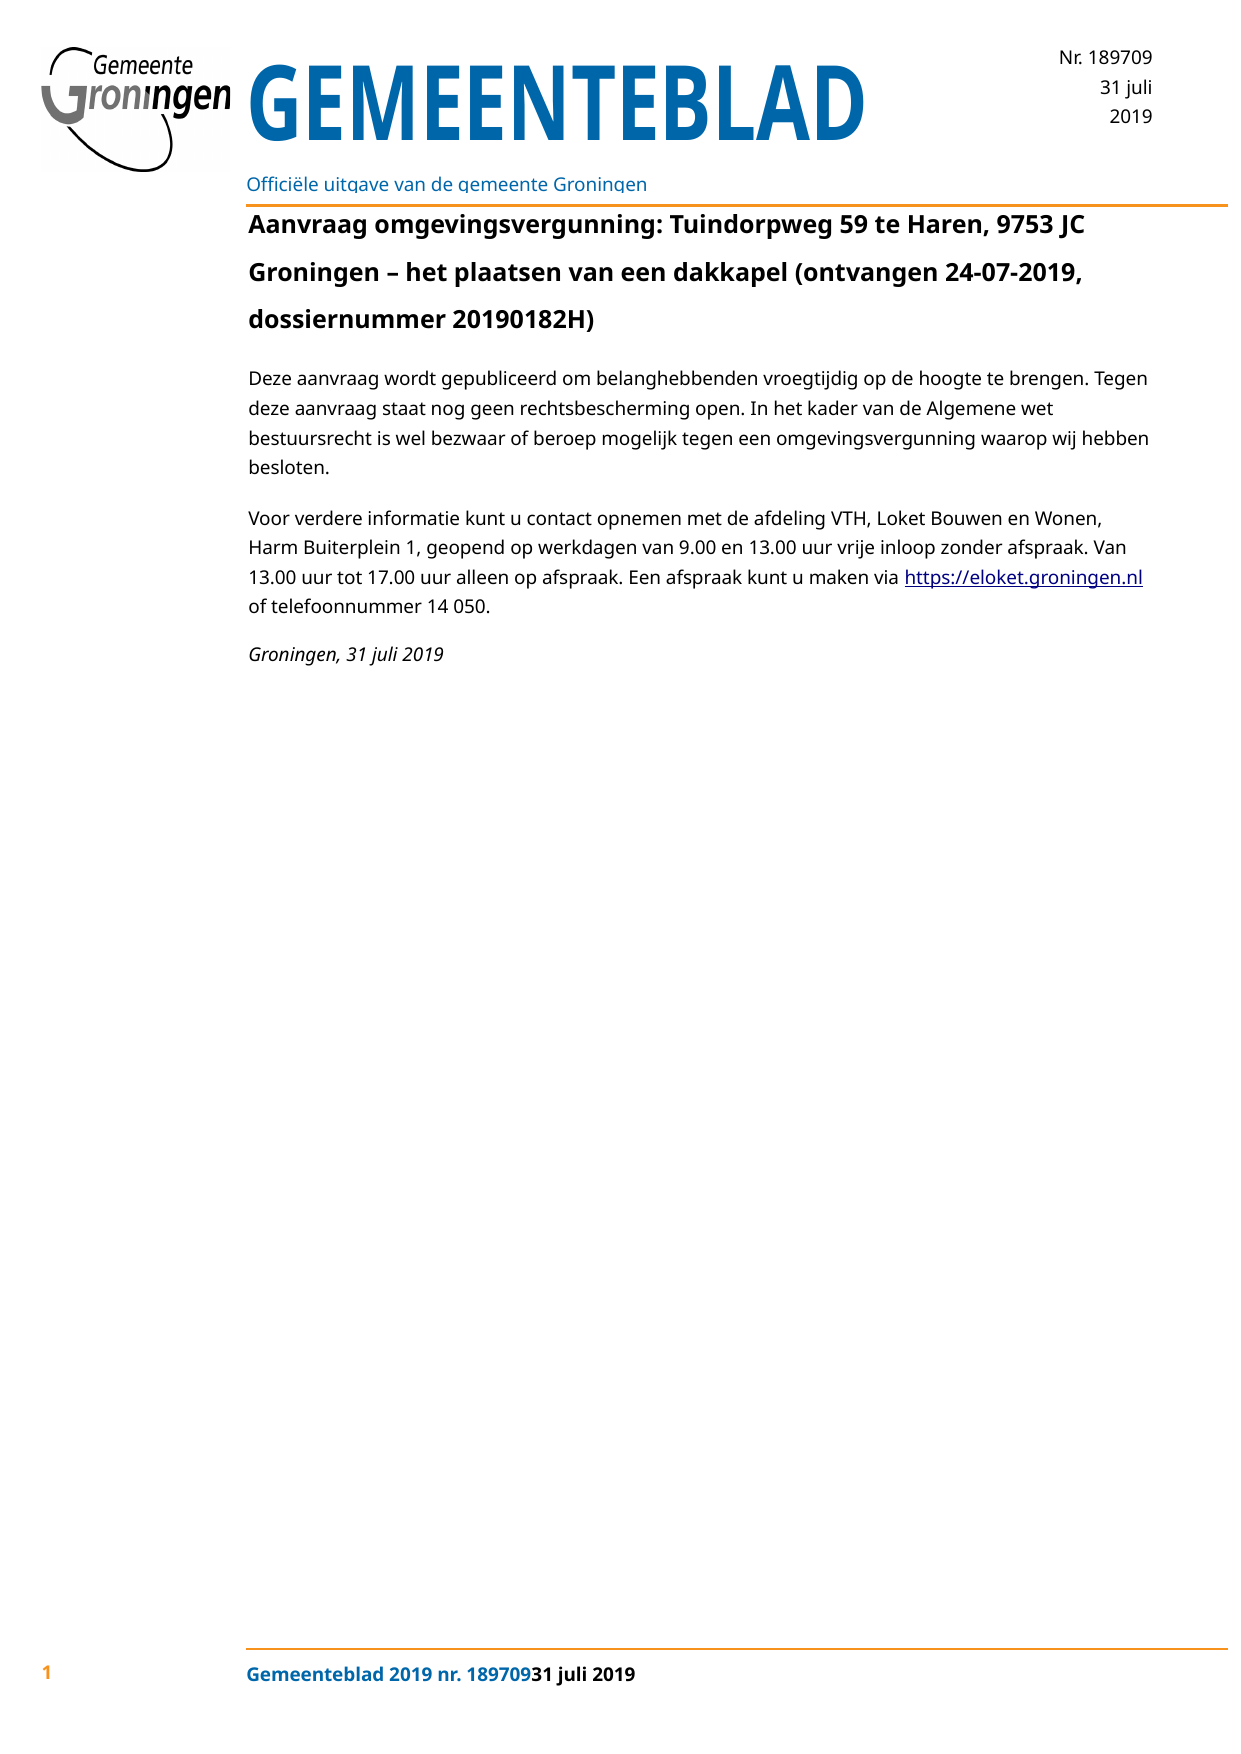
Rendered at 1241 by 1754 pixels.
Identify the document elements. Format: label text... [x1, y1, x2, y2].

text Voor verdere informatie kunt u contact opnemen met de afdeling VTH, Loket Bouwen en Wonen, Harm Buiterplein 1, geopend op werkdagen van 9.00 en 13.00 uur vrije inloop zonder afspraak. Van 13.00 uur tot 17.00 uur alleen op afspraak. Een afspraak kunt u maken via https://eloket.groningen.nl of telefoonnummer 14 050. [248, 505, 1152, 619]
text Aanvraag omgevingsvergunning: Tuindorpweg 59 te Haren, 9753 JC Groningen – het plaatsen van een dakkapel (ontvangen 24-07-2019, dossiernummer 20190182H) [248, 207, 1152, 336]
picture [41, 47, 231, 172]
text Groningen, 31 juli 2019 [248, 641, 1152, 667]
text Deze aanvraag wordt gepubliceerd om belanghebbenden vroegtijdig op de hoogte te brengen. Tegen deze aanvraag staat nog geen rechtsbescherming open. In het kader van de Algemene wet bestuursrecht is wel bezwaar of beroep mogelijk tegen een omgevingsvergunning waarop wij hebben besloten. [248, 366, 1152, 480]
